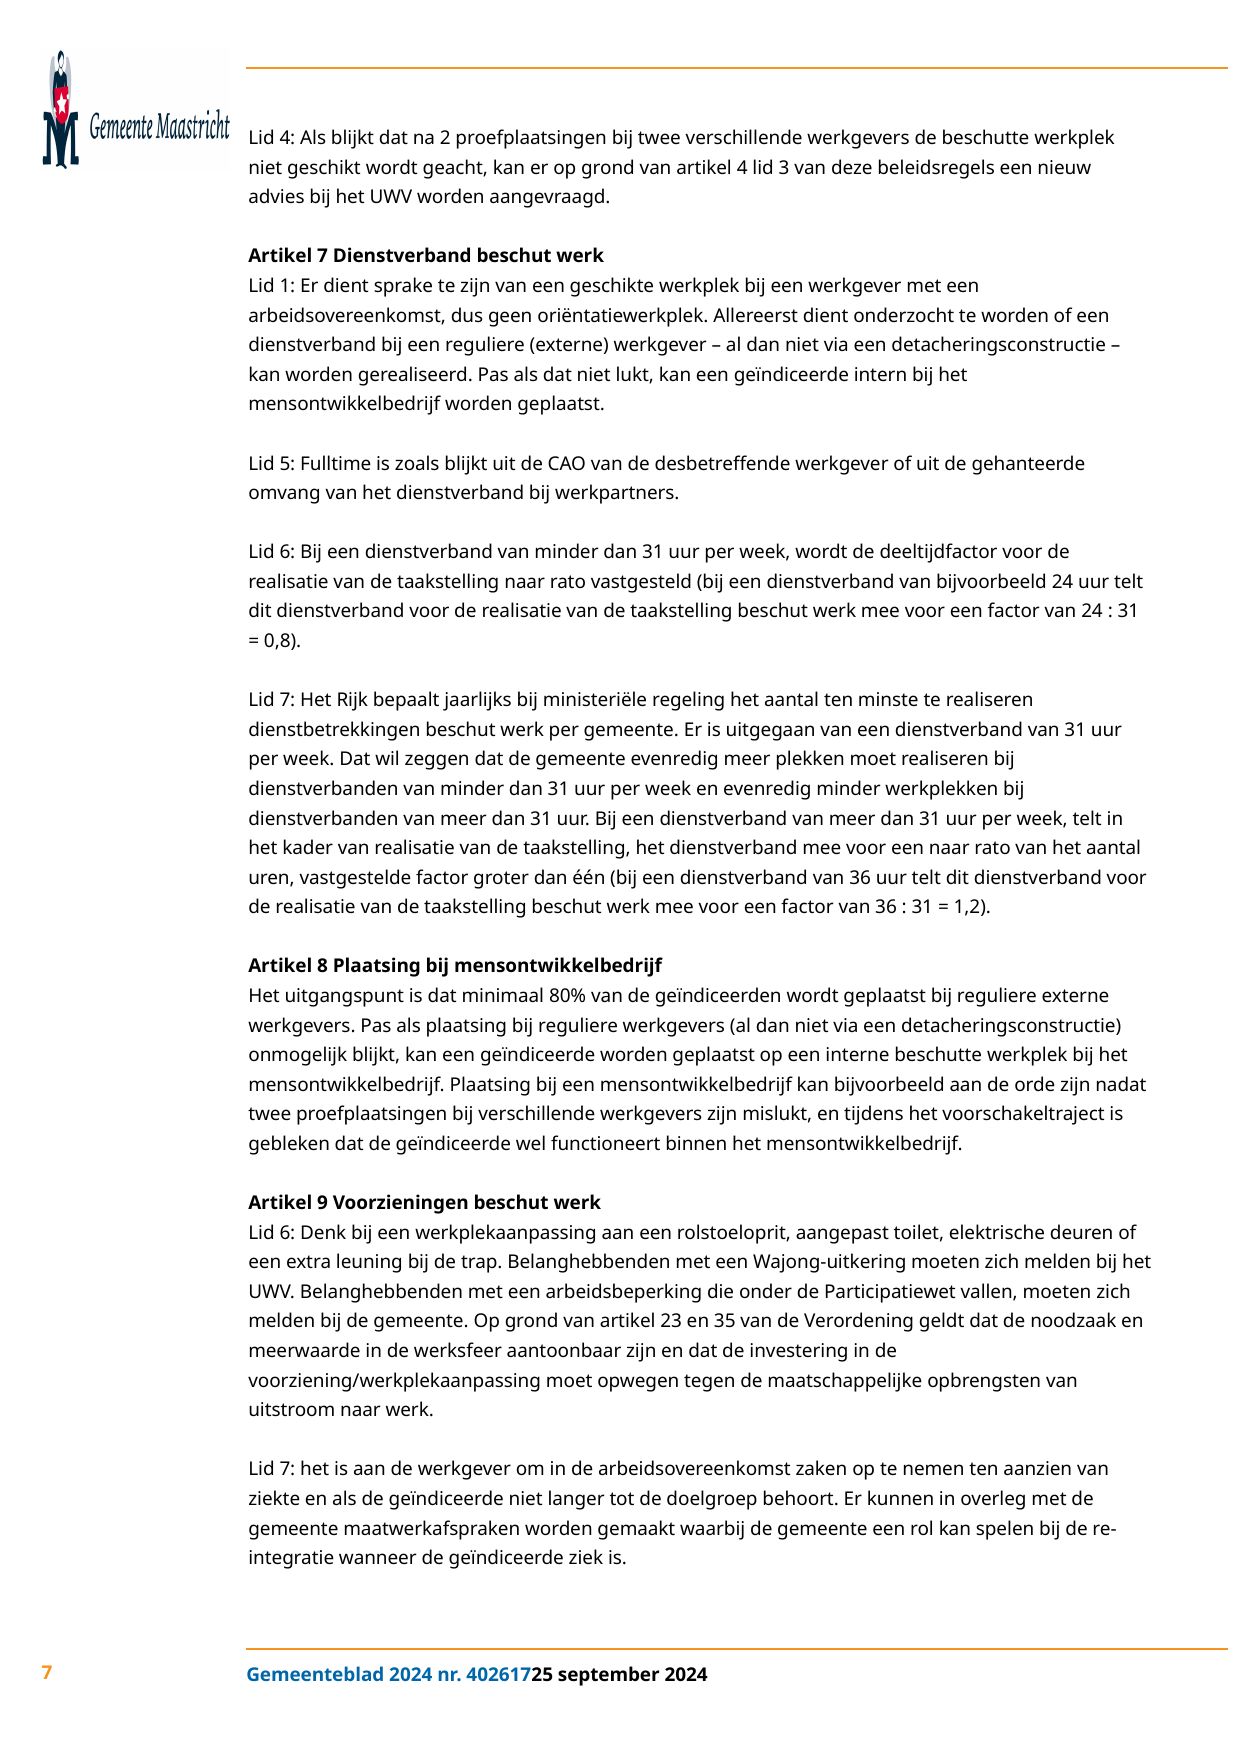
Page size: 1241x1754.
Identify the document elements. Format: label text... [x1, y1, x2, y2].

text Artikel 7 Dienstverband beschut werk [248, 243, 1152, 268]
text Lid 4: Als blijkt dat na 2 proefplaatsingen bij twee verschillende werkgevers de beschutte werkplek niet geschikt wordt geacht, kan er op grond van artikel 4 lid 3 van deze beleidsregels een nieuw advies bij het UWV worden aangevraagd. [248, 124, 1152, 209]
text Artikel 9 Voorzieningen beschut werk [248, 1189, 1152, 1215]
text Lid 6: Bij een dienstverband van minder dan 31 uur per week, wordt de deeltijdfactor voor de realisatie van de taakstelling naar rato vastgesteld (bij een dienstverband van bijvoorbeeld 24 uur telt dit dienstverband voor de realisatie van de taakstelling beschut werk mee voor een factor van 24 : 31 = 0,8). [248, 538, 1152, 653]
text Het uitgangspunt is dat minimaal 80% van de geïndiceerden wordt geplaatst bij reguliere externe werkgevers. Pas als plaatsing bij reguliere werkgevers (al dan niet via een detacheringsconstructie) onmogelijk blijkt, kan een geïndiceerde worden geplaatst op een interne beschutte werkplek bij het mensontwikkelbedrijf. Plaatsing bij een mensontwikkelbedrijf kan bijvoorbeeld aan de orde zijn nadat twee proefplaatsingen bij verschillende werkgevers zijn mislukt, en tijdens het voorschakeltraject is gebleken dat de geïndiceerde wel functioneert binnen het mensontwikkelbedrijf. [248, 982, 1152, 1156]
text Artikel 8 Plaatsing bij mensontwikkelbedrijf [248, 953, 1152, 978]
text Lid 7: het is aan de werkgever om in de arbeidsovereenkomst zaken op te nemen ten aanzien van ziekte en als de geïndiceerde niet langer tot de doelgroep behoort. Er kunnen in overleg met de gemeente maatwerkafspraken worden gemaakt waarbij de gemeente een rol kan spelen bij de re-integratie wanneer de geïndiceerde ziek is. [248, 1456, 1152, 1570]
text Lid 7: Het Rijk bepaalt jaarlijks bij ministeriële regeling het aantal ten minste te realiseren dienstbetrekkingen beschut werk per gemeente. Er is uitgegaan van een dienstverband van 31 uur per week. Dat wil zeggen dat de gemeente evenredig meer plekken moet realiseren bij dienstverbanden van minder dan 31 uur per week en evenredig minder werkplekken bij dienstverbanden van meer dan 31 uur. Bij een dienstverband van meer dan 31 uur per week, telt in het kader van realisatie van de taakstelling, het dienstverband mee voor een naar rato van het aantal uren, vastgestelde factor groter dan één (bij een dienstverband van 36 uur telt dit dienstverband voor de realisatie van de taakstelling beschut werk mee voor een factor van 36 : 31 = 1,2). [248, 686, 1152, 919]
text Lid 5: Fulltime is zoals blijkt uit de CAO van de desbetreffende werkgever of uit de gehanteerde omvang van het dienstverband bij werkpartners. [248, 450, 1152, 505]
picture [41, 47, 231, 172]
text Lid 6: Denk bij een werkplekaanpassing aan een rolstoeloprit, aangepast toilet, elektrische deuren of een extra leuning bij de trap. Belanghebbenden met een Wajong-uitkering moeten zich melden bij het UWV. Belanghebbenden met een arbeidsbeperking die onder de Participatiewet vallen, moeten zich melden bij de gemeente. Op grond van artikel 23 en 35 van de Verordening geldt dat de noodzaak en meerwaarde in de werksfeer aantoonbaar zijn en dat de investering in de voorziening/werkplekaanpassing moet opwegen tegen de maatschappelijke opbrengsten van uitstroom naar werk. [248, 1219, 1152, 1422]
text Lid 1: Er dient sprake te zijn van een geschikte werkplek bij een werkgever met een arbeidsovereenkomst, dus geen oriëntatiewerkplek. Allereerst dient onderzocht te worden of een dienstverband bij een reguliere (externe) werkgever – al dan niet via een detacheringsconstructie – kan worden gerealiseerd. Pas als dat niet lukt, kan een geïndiceerde intern bij het mensontwikkelbedrijf worden geplaatst. [248, 272, 1152, 416]
